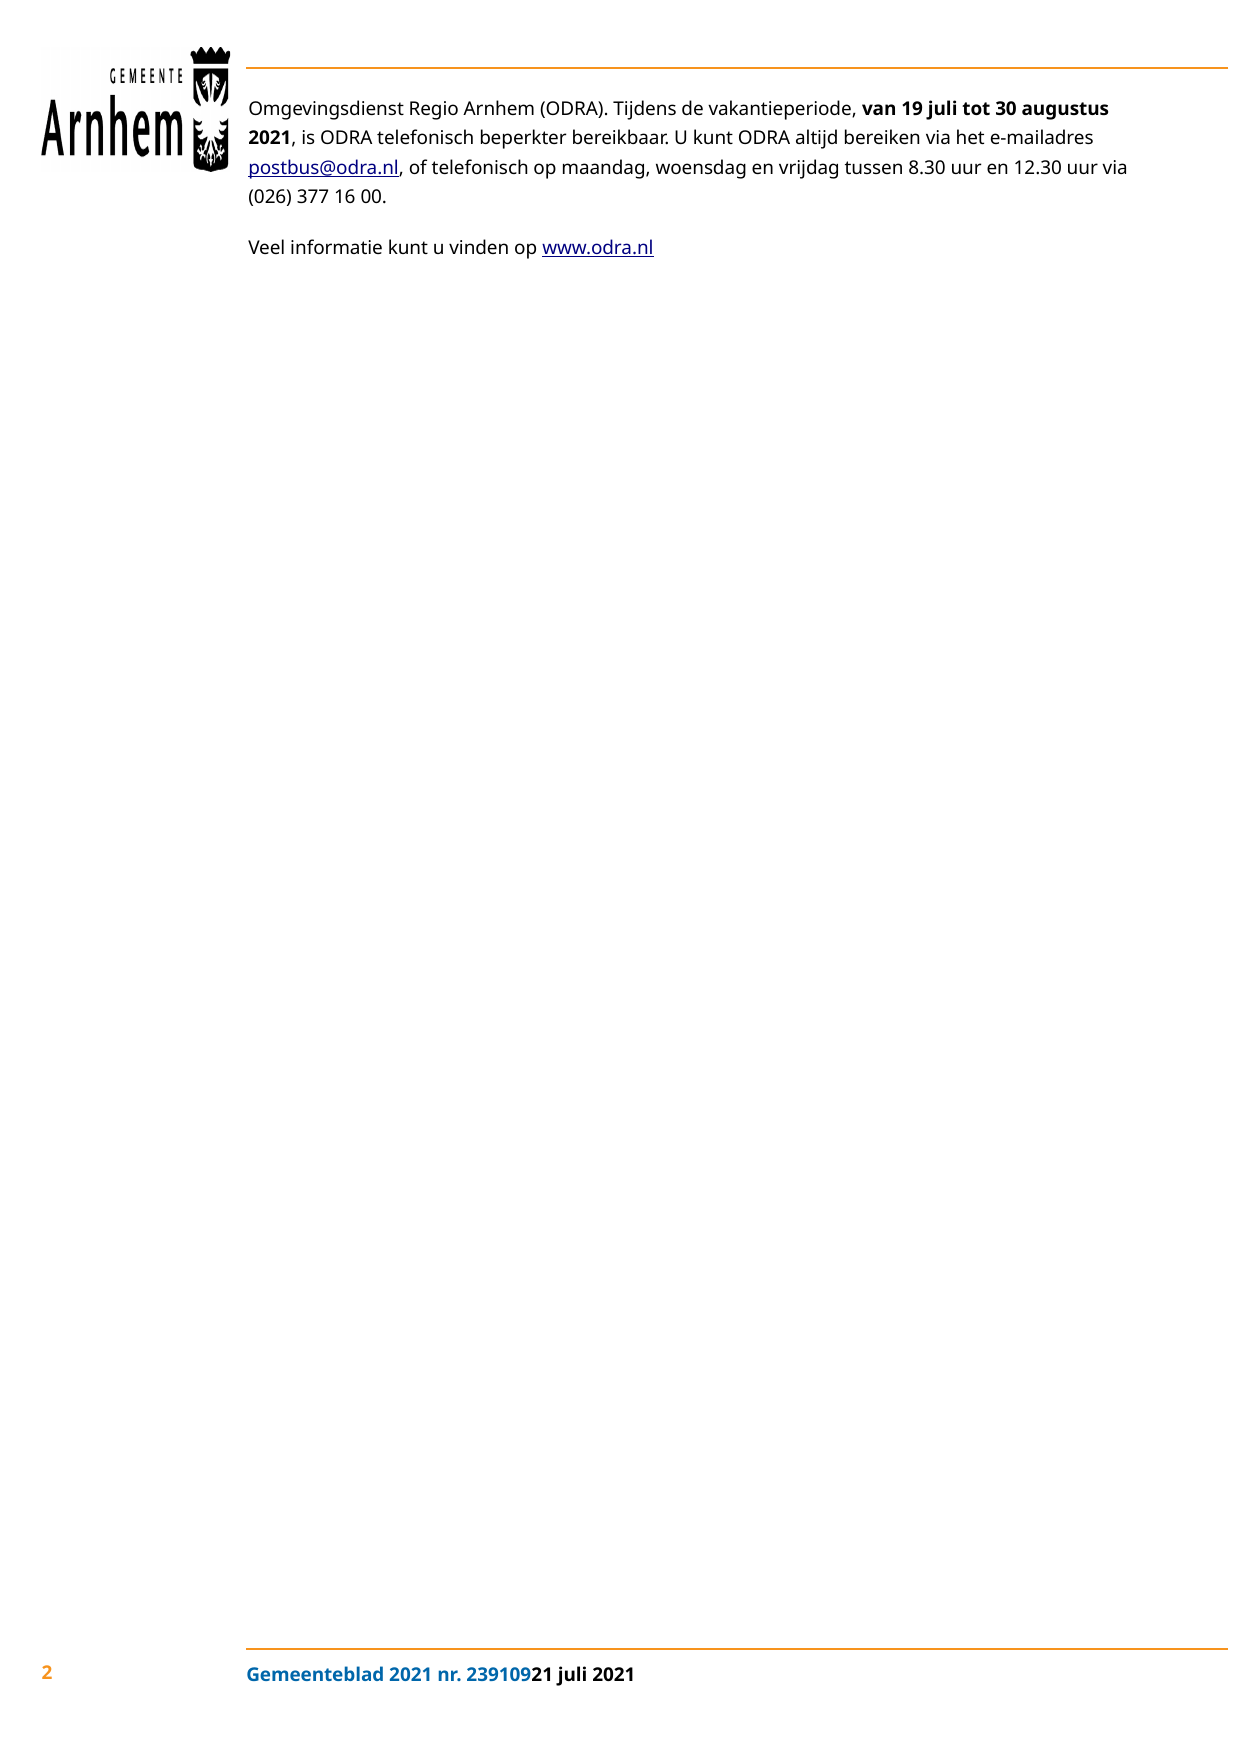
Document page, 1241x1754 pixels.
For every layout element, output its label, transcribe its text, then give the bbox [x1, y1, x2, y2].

text Veel informatie kunt u vinden op www.odra.nl [248, 234, 1152, 260]
picture [41, 47, 231, 172]
text Omgevingsdienst Regio Arnhem (ODRA). Tijdens de vakantieperiode, van 19 juli tot 30 augustus 2021, is ODRA telefonisch beperkter bereikbaar. U kunt ODRA altijd bereiken via het e-mailadres postbus@odra.nl, of telefonisch op maandag, woensdag en vrijdag tussen 8.30 uur en 12.30 uur via (026) 377 16 00. [248, 95, 1152, 209]
